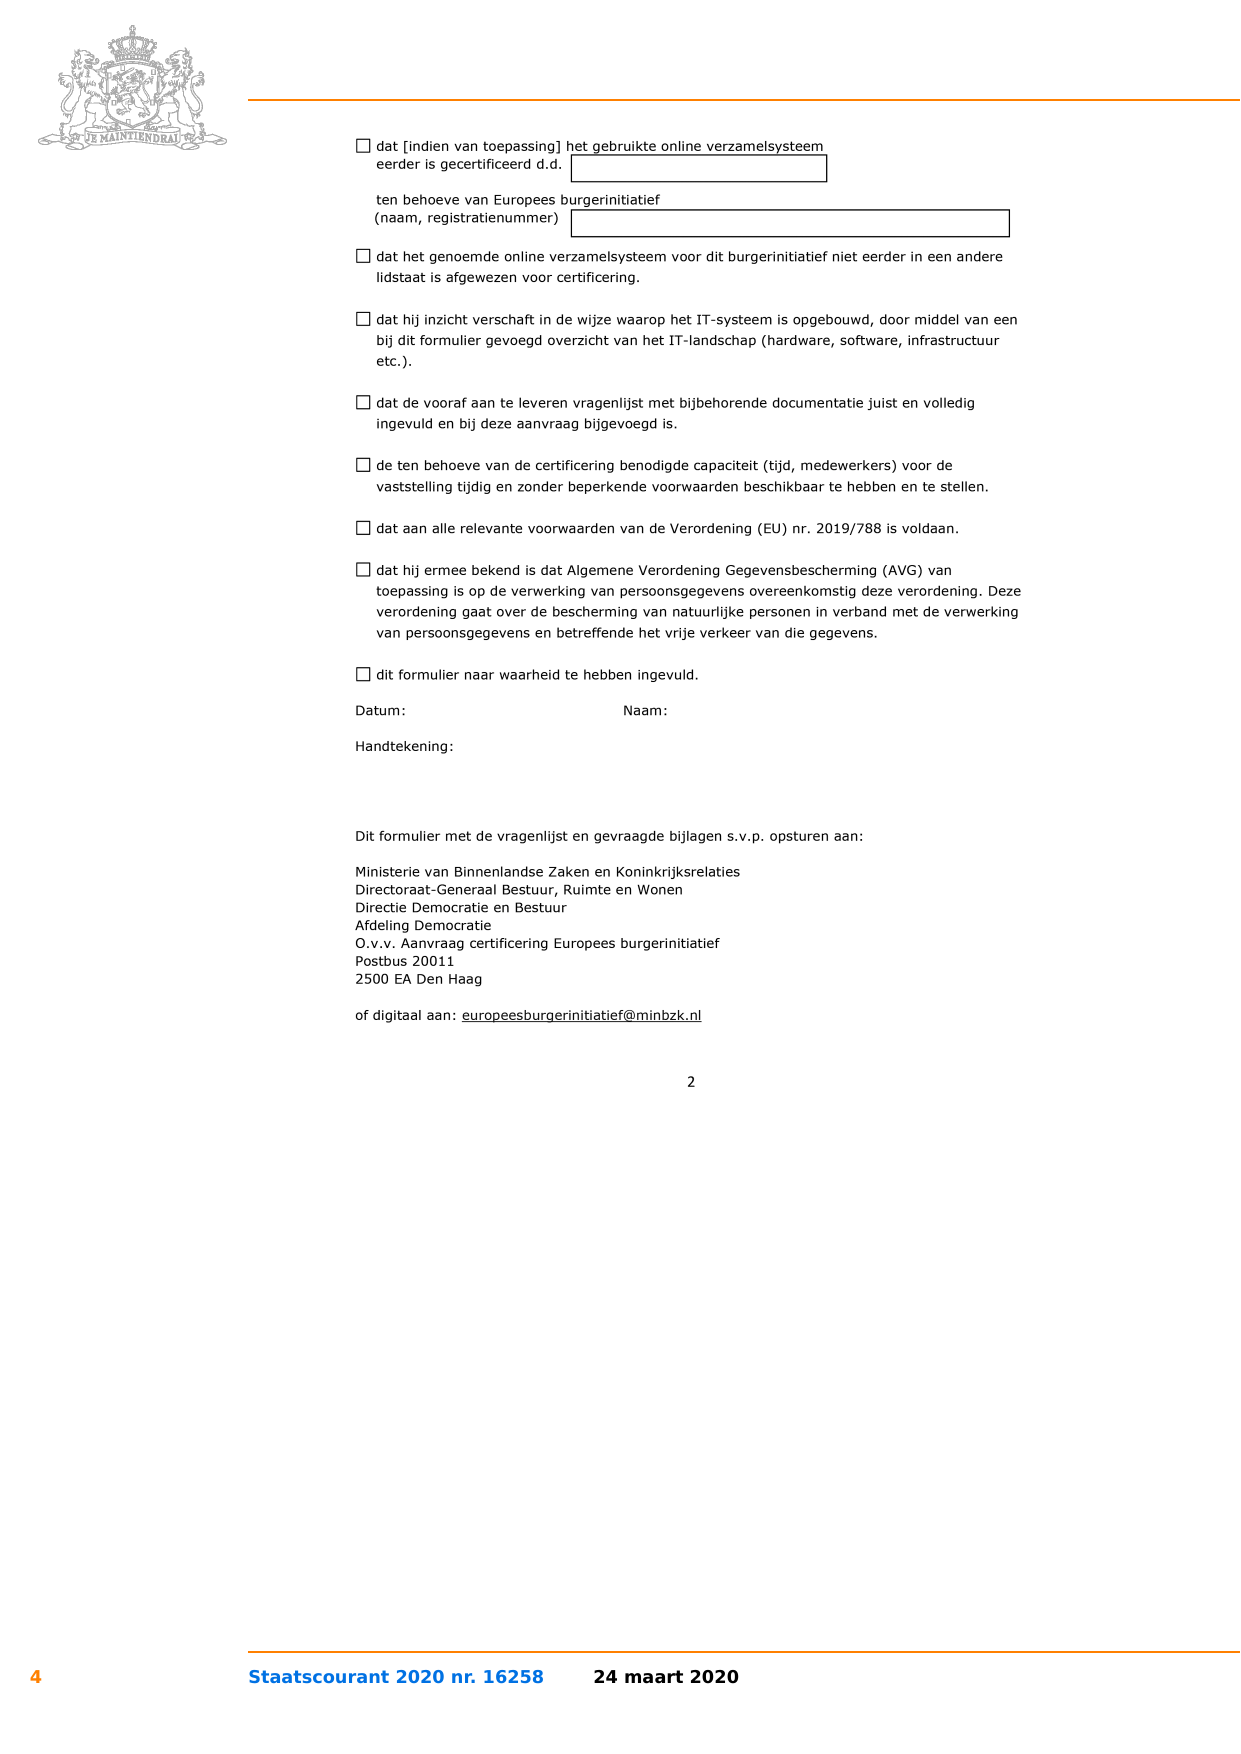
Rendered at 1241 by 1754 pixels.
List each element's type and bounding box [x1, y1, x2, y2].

picture [38, 25, 227, 150]
picture [248, 130, 1134, 1164]
text [1134, 130, 1163, 1163]
